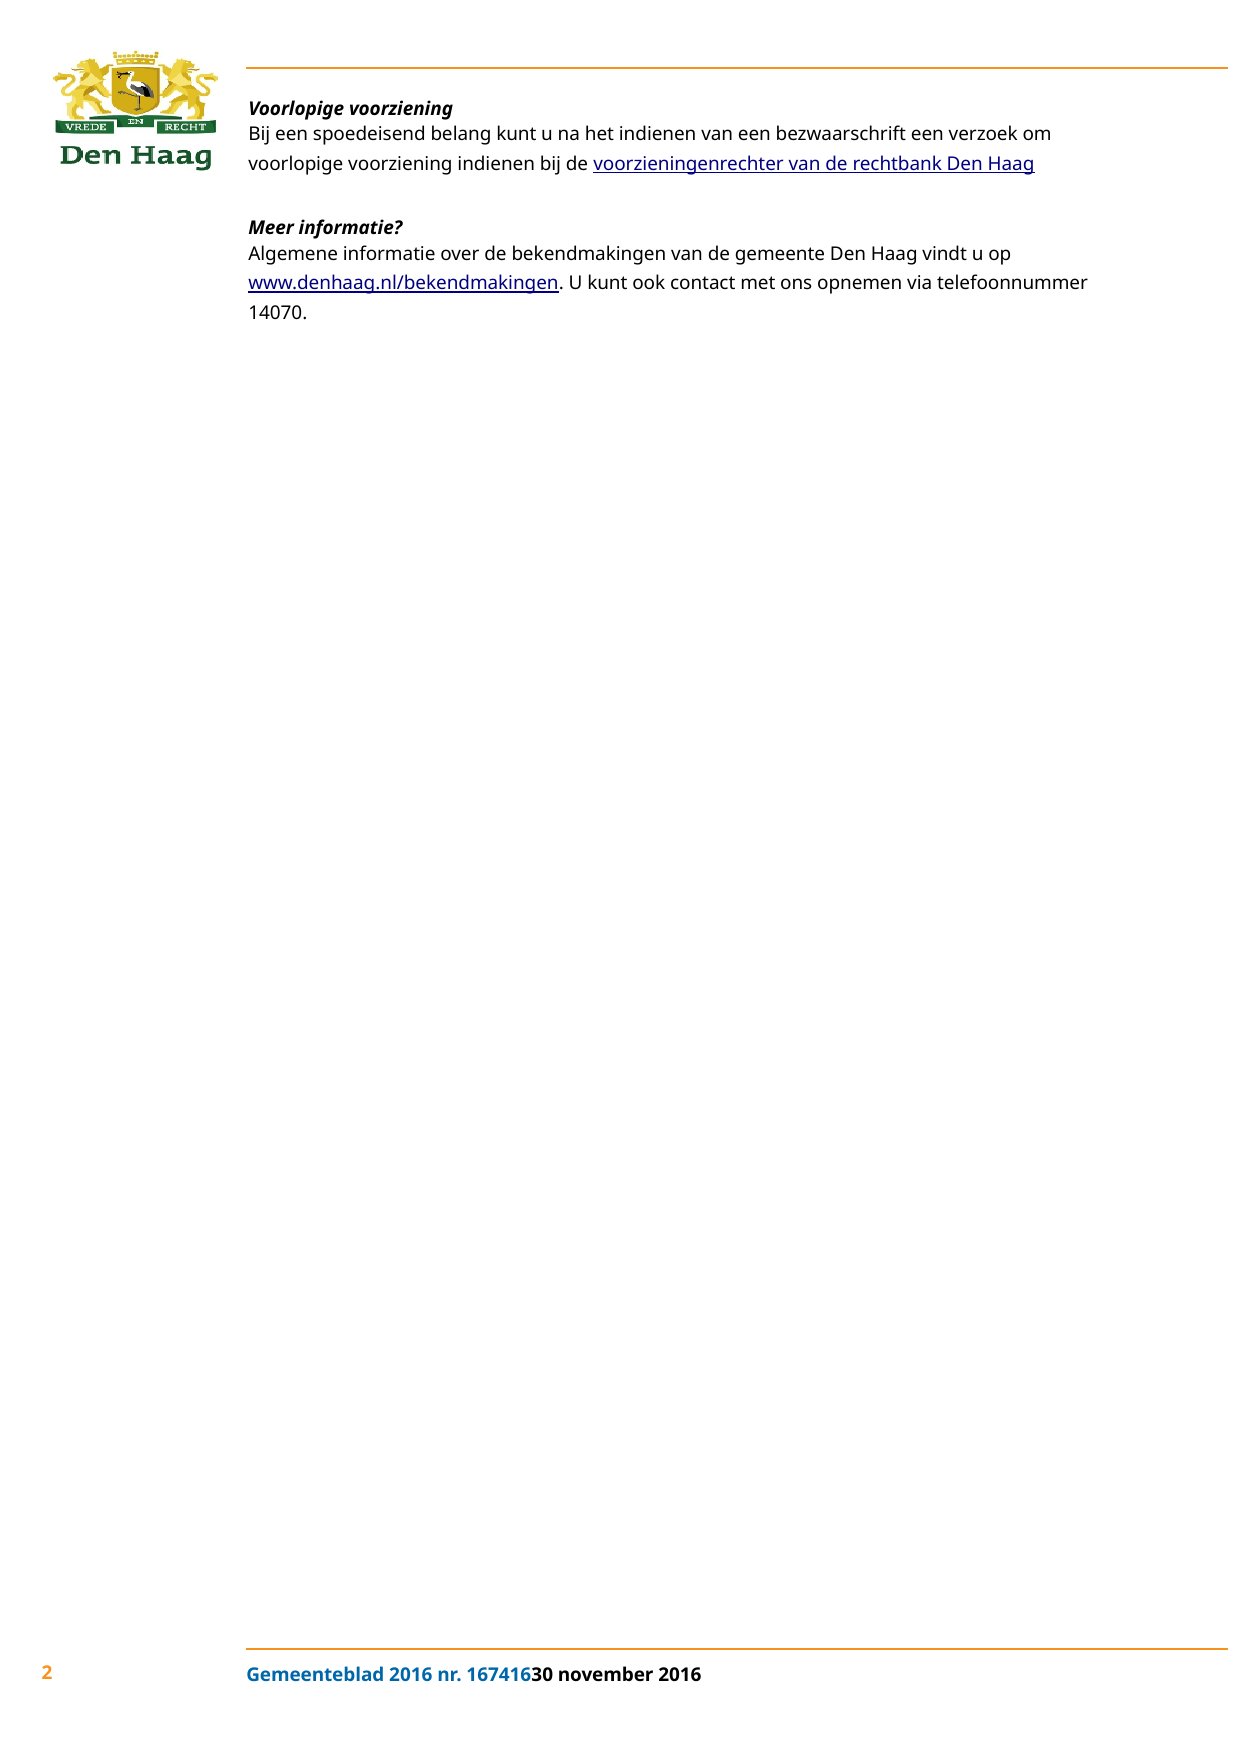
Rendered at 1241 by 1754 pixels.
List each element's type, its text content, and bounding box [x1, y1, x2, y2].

text Algemene informatie over de bekendmakingen van de gemeente Den Haag vindt u op www.denhaag.nl/bekendmakingen. U kunt ook contact met ons opnemen via telefoonnummer 14070. [248, 240, 1152, 325]
text Bij een spoedeisend belang kunt u na het indienen van een bezwaarschrift een verzoek om voorlopige voorziening indienen bij de voorzieningenrechter van de rechtbank Den Haag [248, 121, 1152, 176]
text Voorlopige voorziening [248, 95, 1152, 121]
text Meer informatie? [248, 214, 1152, 240]
picture [41, 47, 231, 172]
